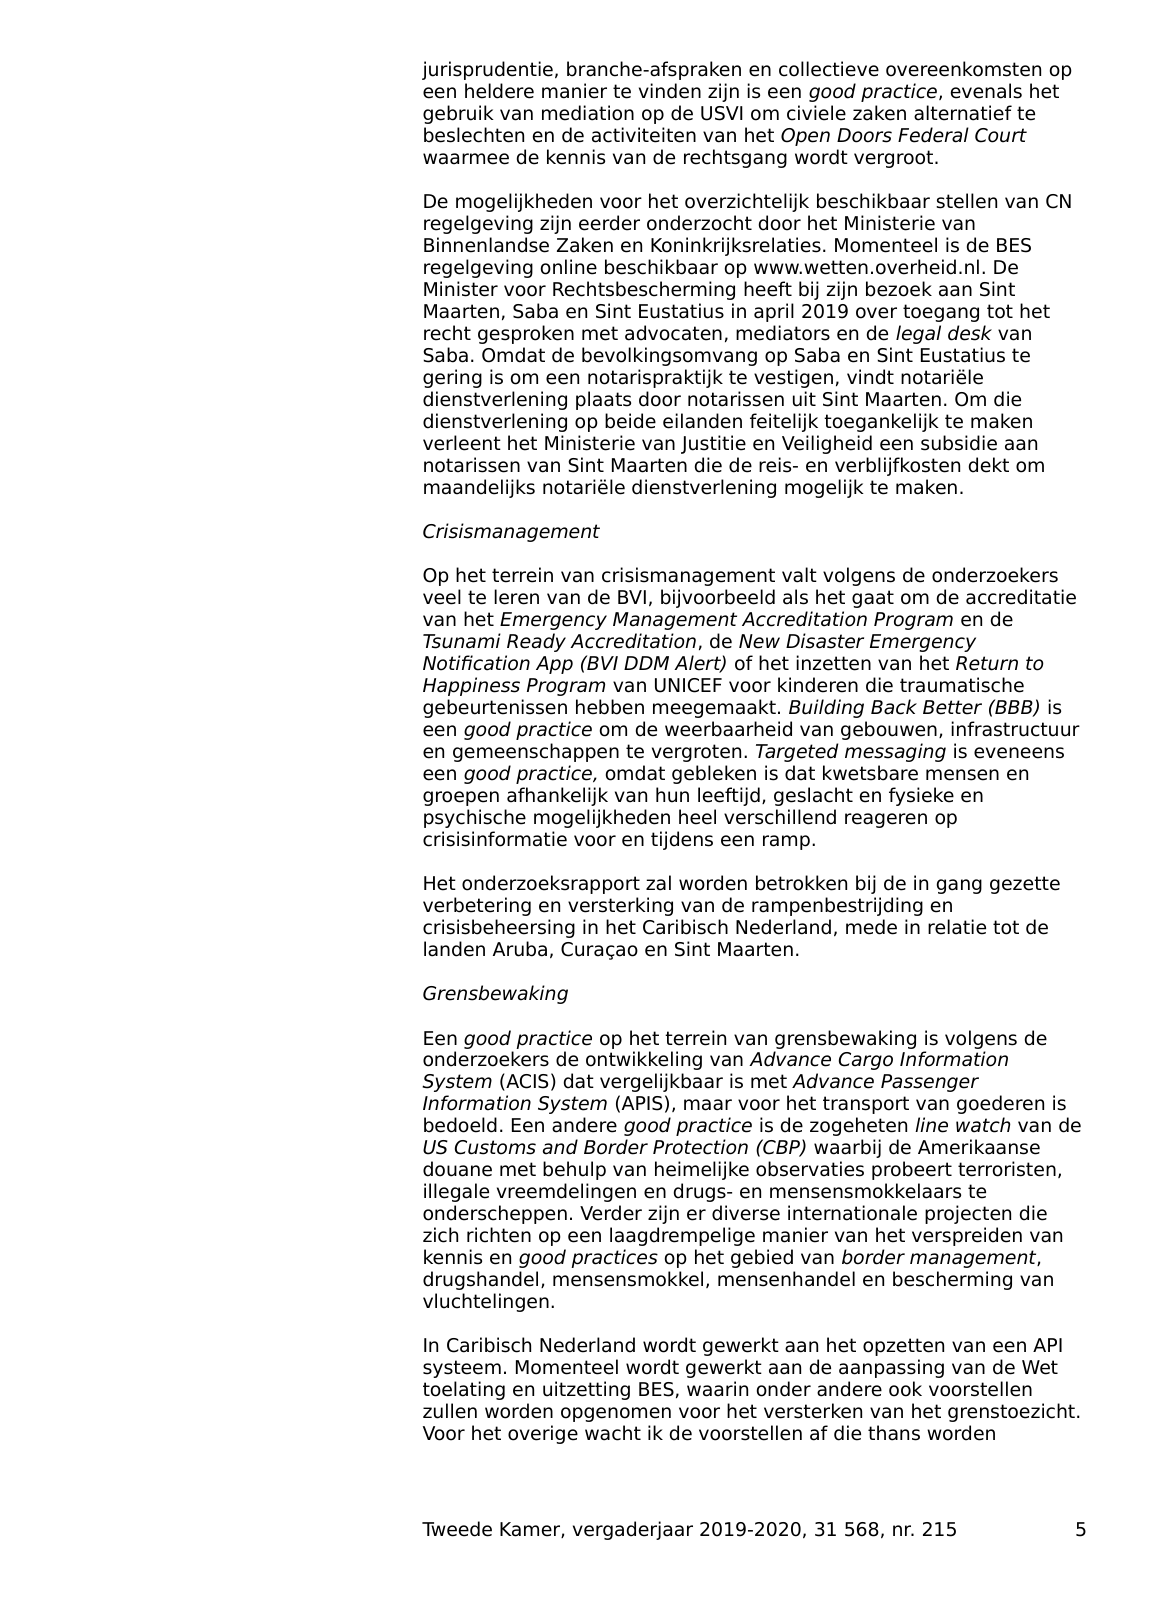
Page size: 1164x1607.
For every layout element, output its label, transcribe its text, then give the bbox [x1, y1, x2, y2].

text Op het terrein van crisismanagement valt volgens de onderzoekers veel te leren van de BVI, bijvoorbeeld als het gaat om de accreditatie van het Emergency Management Accreditation Program en de Tsunami Ready Accreditation, de New Disaster Emergency Notification App (BVI DDM Alert) of het inzetten van het Return to Happiness Program van UNICEF voor kinderen die traumatische gebeurtenissen hebben meegemaakt. Building Back Better (BBB) is een good practice om de weerbaarheid van gebouwen, infrastructuur en gemeenschappen te vergroten. Targeted messaging is eveneens een good practice, omdat gebleken is dat kwetsbare mensen en groepen afhankelijk van hun leeftijd, geslacht en fysieke en psychische mogelijkheden heel verschillend reageren op crisisinformatie voor en tijdens een ramp. [422, 565, 1087, 851]
text De mogelijkheden voor het overzichtelijk beschikbaar stellen van CN regelgeving zijn eerder onderzocht door het Ministerie van Binnenlandse Zaken en Koninkrijksrelaties. Momenteel is de BES regelgeving online beschikbaar op www.wetten.overheid.nl. De Minister voor Rechtsbescherming heeft bij zijn bezoek aan Sint Maarten, Saba en Sint Eustatius in april 2019 over toegang tot het recht gesproken met advocaten, mediators en de legal desk van Saba. Omdat de bevolkingsomvang op Saba en Sint Eustatius te gering is om een notarispraktijk te vestigen, vindt notariële dienstverlening plaats door notarissen uit Sint Maarten. Om die dienstverlening op beide eilanden feitelijk toegankelijk te maken verleent het Ministerie van Justitie en Veiligheid een subsidie aan notarissen van Sint Maarten die de reis- en verblijfkosten dekt om maandelijks notariële dienstverlening mogelijk te maken. [422, 191, 1087, 499]
text In Caribisch Nederland wordt gewerkt aan het opzetten van een API systeem. Momenteel wordt gewerkt aan de aanpassing van de Wet toelating en uitzetting BES, waarin onder andere ook voorstellen zullen worden opgenomen voor het versterken van het grenstoezicht. Voor het overige wacht ik de voorstellen af die thans worden [422, 1335, 1087, 1445]
text jurisprudentie, branche-afspraken en collectieve overeenkomsten op een heldere manier te vinden zijn is een good practice, evenals het gebruik van mediation op de USVI om civiele zaken alternatief te beslechten en de activiteiten van het Open Doors Federal Court waarmee de kennis van de rechtsgang wordt vergroot. [422, 59, 1087, 169]
subtitle Crisismanagement [422, 521, 1087, 543]
subtitle Grensbewaking [422, 983, 1087, 1005]
text Het onderzoeksrapport zal worden betrokken bij de in gang gezette verbetering en versterking van de rampenbestrijding en crisisbeheersing in het Caribisch Nederland, mede in relatie tot de landen Aruba, Curaçao en Sint Maarten. [422, 873, 1087, 961]
text Een good practice op het terrein van grensbewaking is volgens de onderzoekers de ontwikkeling van Advance Cargo Information System (ACIS) dat vergelijkbaar is met Advance Passenger Information System (APIS), maar voor het transport van goederen is bedoeld. Een andere good practice is de zogeheten line watch van de US Customs and Border Protection (CBP) waarbij de Amerikaanse douane met behulp van heimelijke observaties probeert terroristen, illegale vreemdelingen en drugs- en mensensmokkelaars te onderscheppen. Verder zijn er diverse internationale projecten die zich richten op een laagdrempelige manier van het verspreiden van kennis en good practices op het gebied van border management, drugshandel, mensensmokkel, mensenhandel en bescherming van vluchtelingen. [422, 1027, 1087, 1313]
